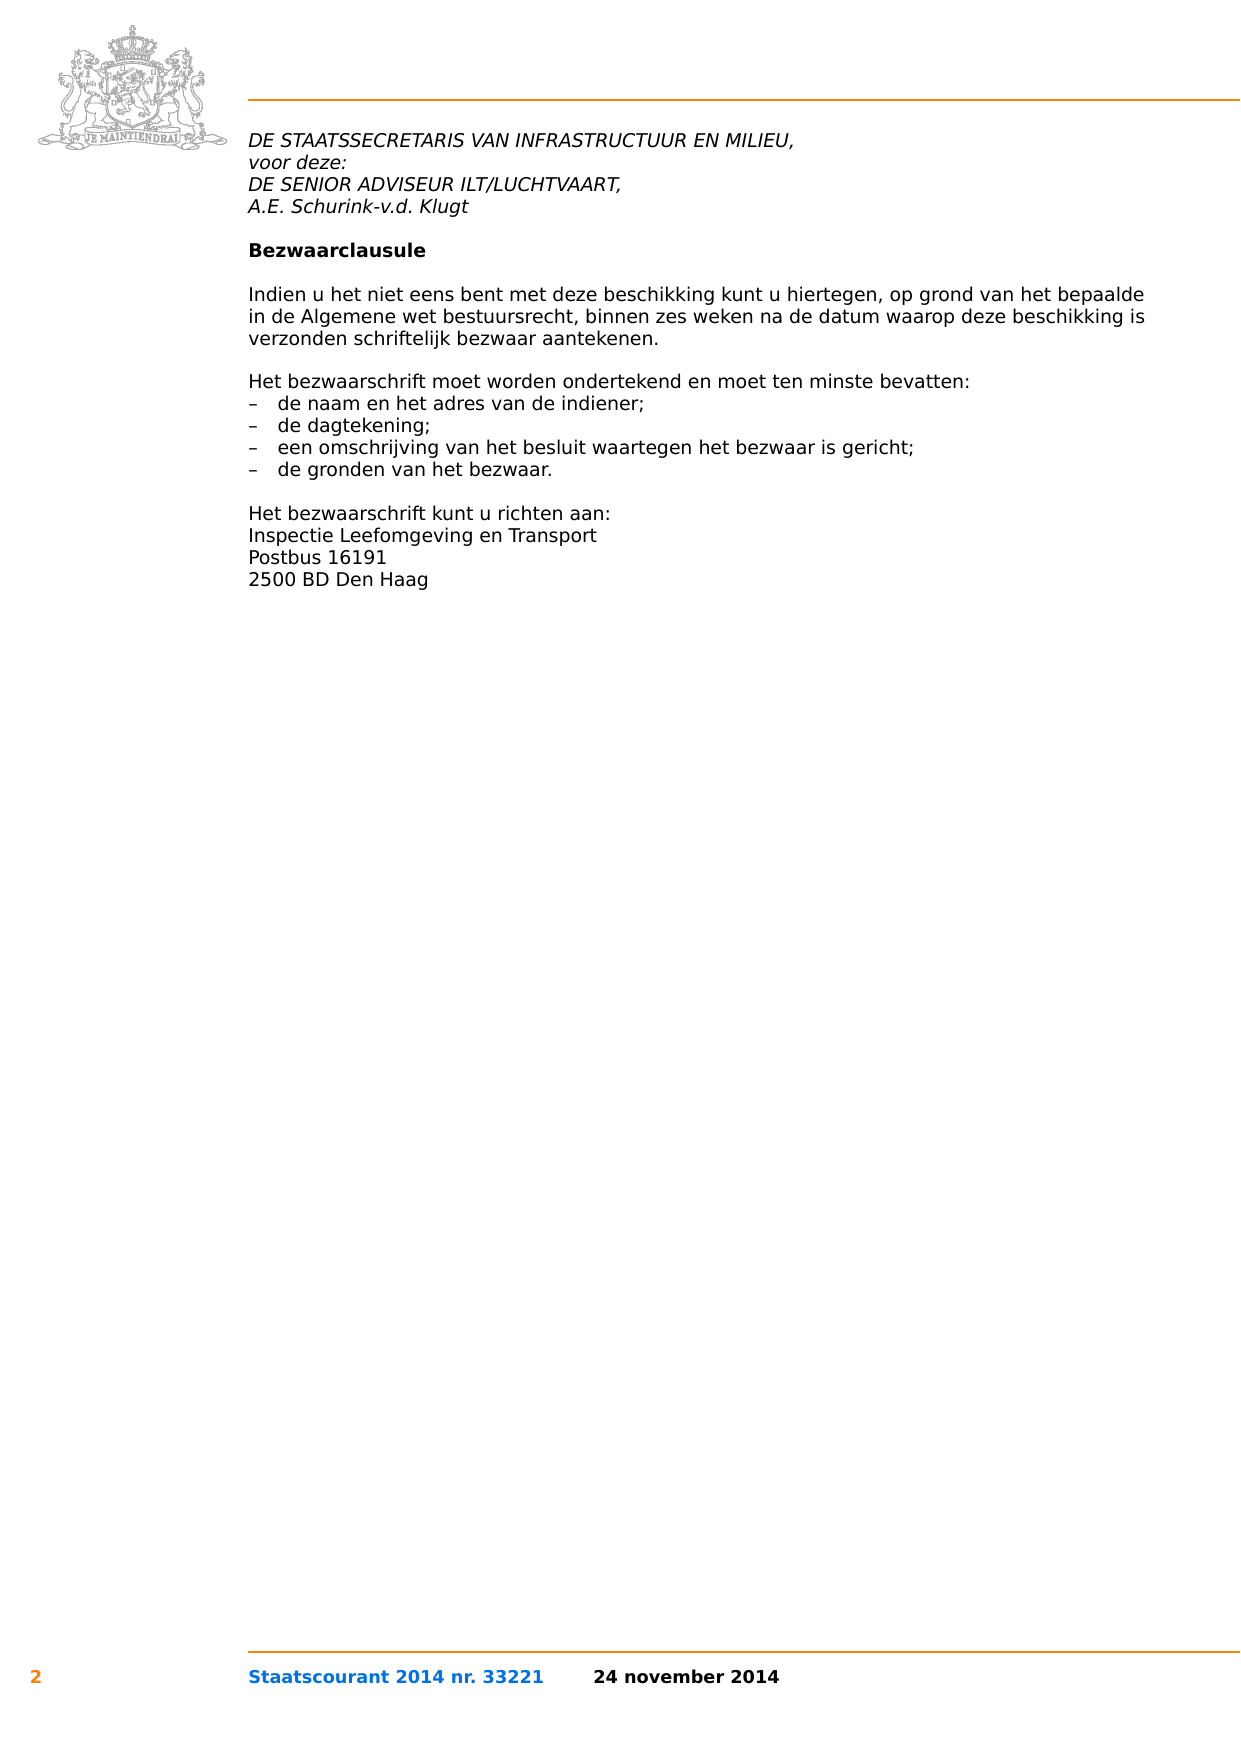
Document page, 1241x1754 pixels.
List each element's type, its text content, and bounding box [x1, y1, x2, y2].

text Bezwaarclausule [248, 240, 1163, 262]
text DE STAATSSECRETARIS VAN INFRASTRUCTUUR EN MILIEU, voor deze: DE SENIOR ADVISEUR ILT/LUCHTVAART, A.E. Schurink-v.d. Klugt [248, 130, 1163, 218]
picture [38, 25, 227, 150]
text – de naam en het adres van de indiener; [248, 393, 1163, 415]
text – de dagtekening; [248, 415, 1163, 437]
text Inspectie Leefomgeving en Transport [248, 525, 1163, 547]
text Indien u het niet eens bent met deze beschikking kunt u hiertegen, op grond van het bepaalde in de Algemene wet bestuursrecht, binnen zes weken na de datum waarop deze beschikking is verzonden schriftelijk bezwaar aantekenen. [248, 283, 1163, 349]
text Het bezwaarschrift moet worden ondertekend en moet ten minste bevatten: [248, 371, 1163, 393]
text – de gronden van het bezwaar. [248, 459, 1163, 481]
text Postbus 16191 [248, 547, 1163, 569]
text 2500 BD Den Haag [248, 569, 1163, 591]
text Het bezwaarschrift kunt u richten aan: [248, 503, 1163, 525]
text – een omschrijving van het besluit waartegen het bezwaar is gericht; [248, 437, 1163, 459]
